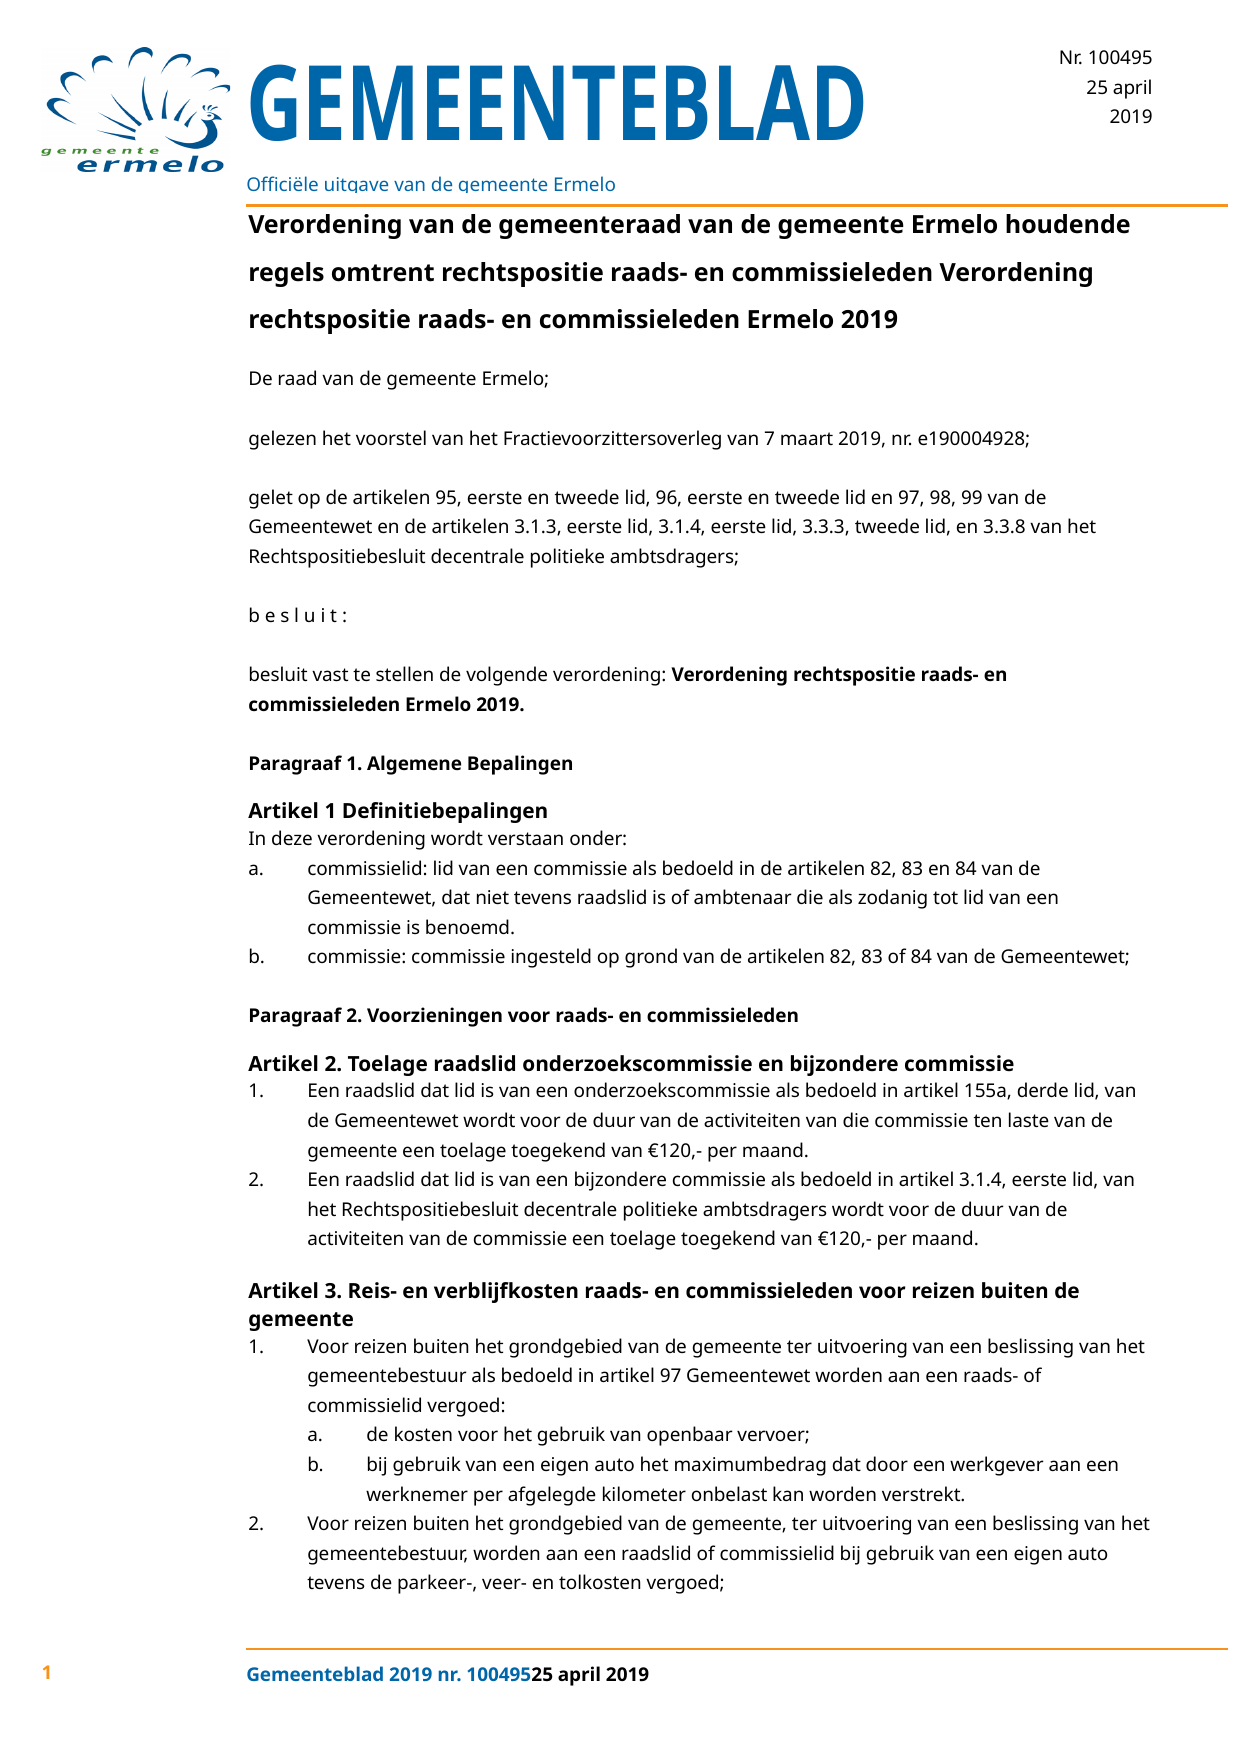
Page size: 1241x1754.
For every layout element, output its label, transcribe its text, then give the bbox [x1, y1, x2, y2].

text Paragraaf 2. Voorzieningen voor raads- en commissieleden [248, 1003, 1152, 1028]
text In deze verordening wordt verstaan onder: [248, 825, 1152, 851]
text b e s l u i t : [248, 602, 1152, 628]
list Voor reizen buiten het grondgebied van de gemeente, ter uitvoering van een beslissing van het gemeentebestuur, worden aan een raadslid of commissielid bij gebruik van een eigen auto tevens de parkeer-, veer- en tolkosten vergoed; [248, 1510, 1152, 1595]
text De raad van de gemeente Ermelo; [248, 366, 1152, 391]
list commissielid: lid van een commissie als bedoeld in de artikelen 82, 83 en 84 van de Gemeentewet, dat niet tevens raadslid is of ambtenaar die als zodanig tot lid van een commissie is benoemd. [248, 855, 1152, 939]
text gelezen het voorstel van het Fractievoorzittersoverleg van 7 maart 2019, nr. e190004928; [248, 425, 1152, 450]
list Een raadslid dat lid is van een bijzondere commissie als bedoeld in artikel 3.1.4, eerste lid, van het Rechtspositiebesluit decentrale politieke ambtsdragers wordt voor de duur van de activiteiten van de commissie een toelage toegekend van €120,- per maand. [248, 1166, 1152, 1251]
list bij gebruik van een eigen auto het maximumbedrag dat door een werkgever aan een werknemer per afgelegde kilometer onbelast kan worden verstrekt. [307, 1451, 1152, 1506]
text Artikel 1 Definitiebepalingen [248, 797, 1152, 825]
text Artikel 2. Toelage raadslid onderzoekscommissie en bijzondere commissie [248, 1049, 1152, 1078]
list de kosten voor het gebruik van openbaar vervoer; [307, 1422, 1152, 1447]
list Een raadslid dat lid is van een onderzoekscommissie als bedoeld in artikel 155a, derde lid, van de Gemeentewet wordt voor de duur van de activiteiten van die commissie ten laste van de gemeente een toelage toegekend van €120,- per maand. [248, 1078, 1152, 1162]
text Artikel 3. Reis- en verblijfkosten raads- en commissieleden voor reizen buiten de gemeente [248, 1276, 1152, 1333]
picture [41, 47, 231, 172]
text gelet op de artikelen 95, eerste en tweede lid, 96, eerste en tweede lid en 97, 98, 99 van de Gemeentewet en de artikelen 3.1.3, eerste lid, 3.1.4, eerste lid, 3.3.3, tweede lid, en 3.3.8 van het Rechtspositiebesluit decentrale politieke ambtsdragers; [248, 484, 1152, 569]
list commissie: commissie ingesteld op grond van de artikelen 82, 83 of 84 van de Gemeentewet; [248, 943, 1152, 969]
list Voor reizen buiten het grondgebied van de gemeente ter uitvoering van een beslissing van het gemeentebestuur als bedoeld in artikel 97 Gemeentewet worden aan een raads- of commissielid vergoed: [248, 1333, 1152, 1418]
text Verordening van de gemeenteraad van de gemeente Ermelo houdende regels omtrent rechtspositie raads- en commissieleden Verordening rechtspositie raads- en commissieleden Ermelo 2019 [248, 207, 1152, 336]
text Paragraaf 1. Algemene Bepalingen [248, 750, 1152, 776]
text besluit vast te stellen de volgende verordening: Verordening rechtspositie raads- en commissieleden Ermelo 2019. [248, 661, 1152, 717]
